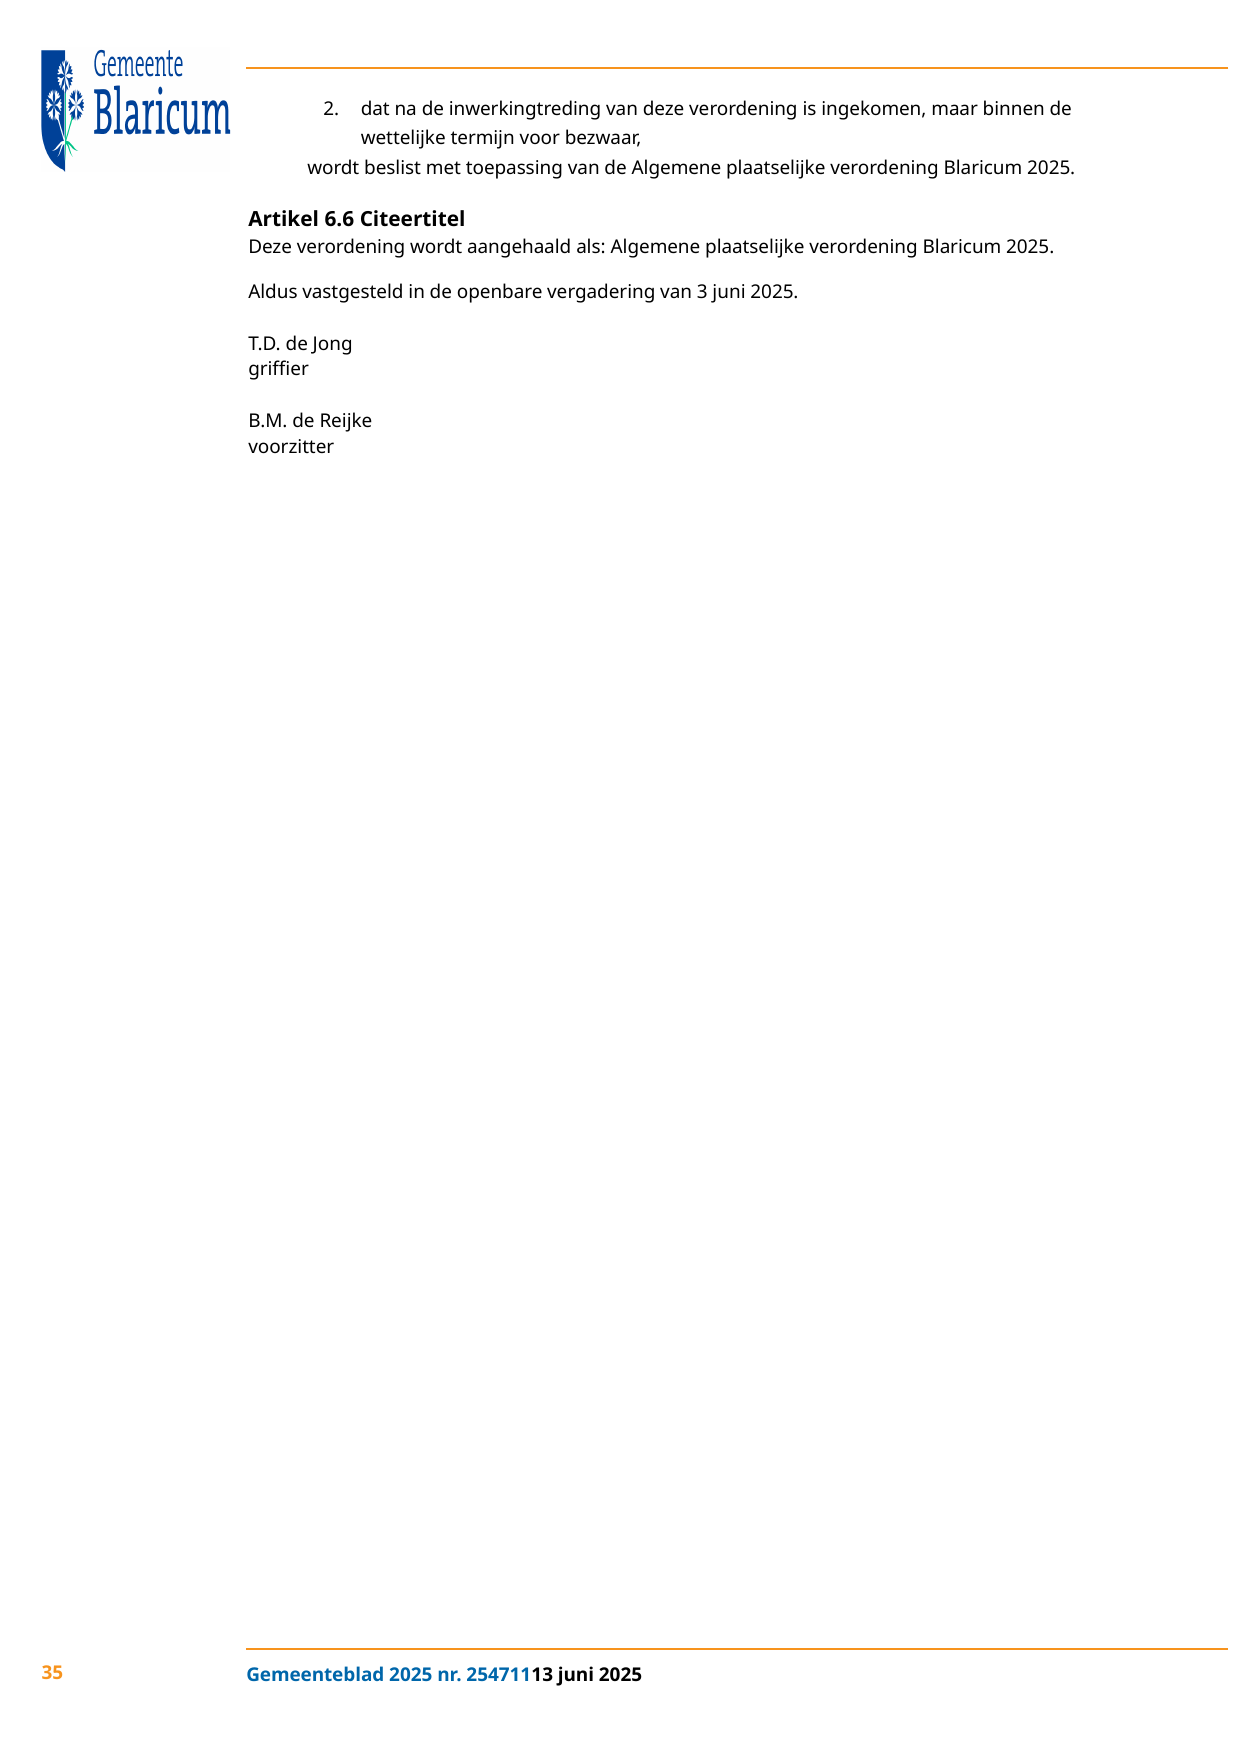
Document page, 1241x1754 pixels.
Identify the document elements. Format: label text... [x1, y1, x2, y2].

text Deze verordening wordt aangehaald als: Algemene plaatselijke verordening Blaricum 2025. [248, 233, 1152, 258]
list wordt beslist met toepassing van de Algemene plaatselijke verordening Blaricum 2025. [248, 154, 1152, 180]
text griffier [248, 356, 1152, 381]
text Artikel 6.6 Citeertitel [248, 204, 1152, 233]
list dat na de inwerkingtreding van deze verordening is ingekomen, maar binnen de wettelijke termijn voor bezwaar, [323, 95, 1152, 150]
text voorzitter [248, 433, 1152, 458]
text T.D. de Jong [248, 330, 1152, 356]
picture [41, 47, 231, 172]
text B.M. de Reijke [248, 407, 1152, 433]
text Aldus vastgesteld in de openbare vergadering van 3 juni 2025. [248, 278, 1152, 304]
